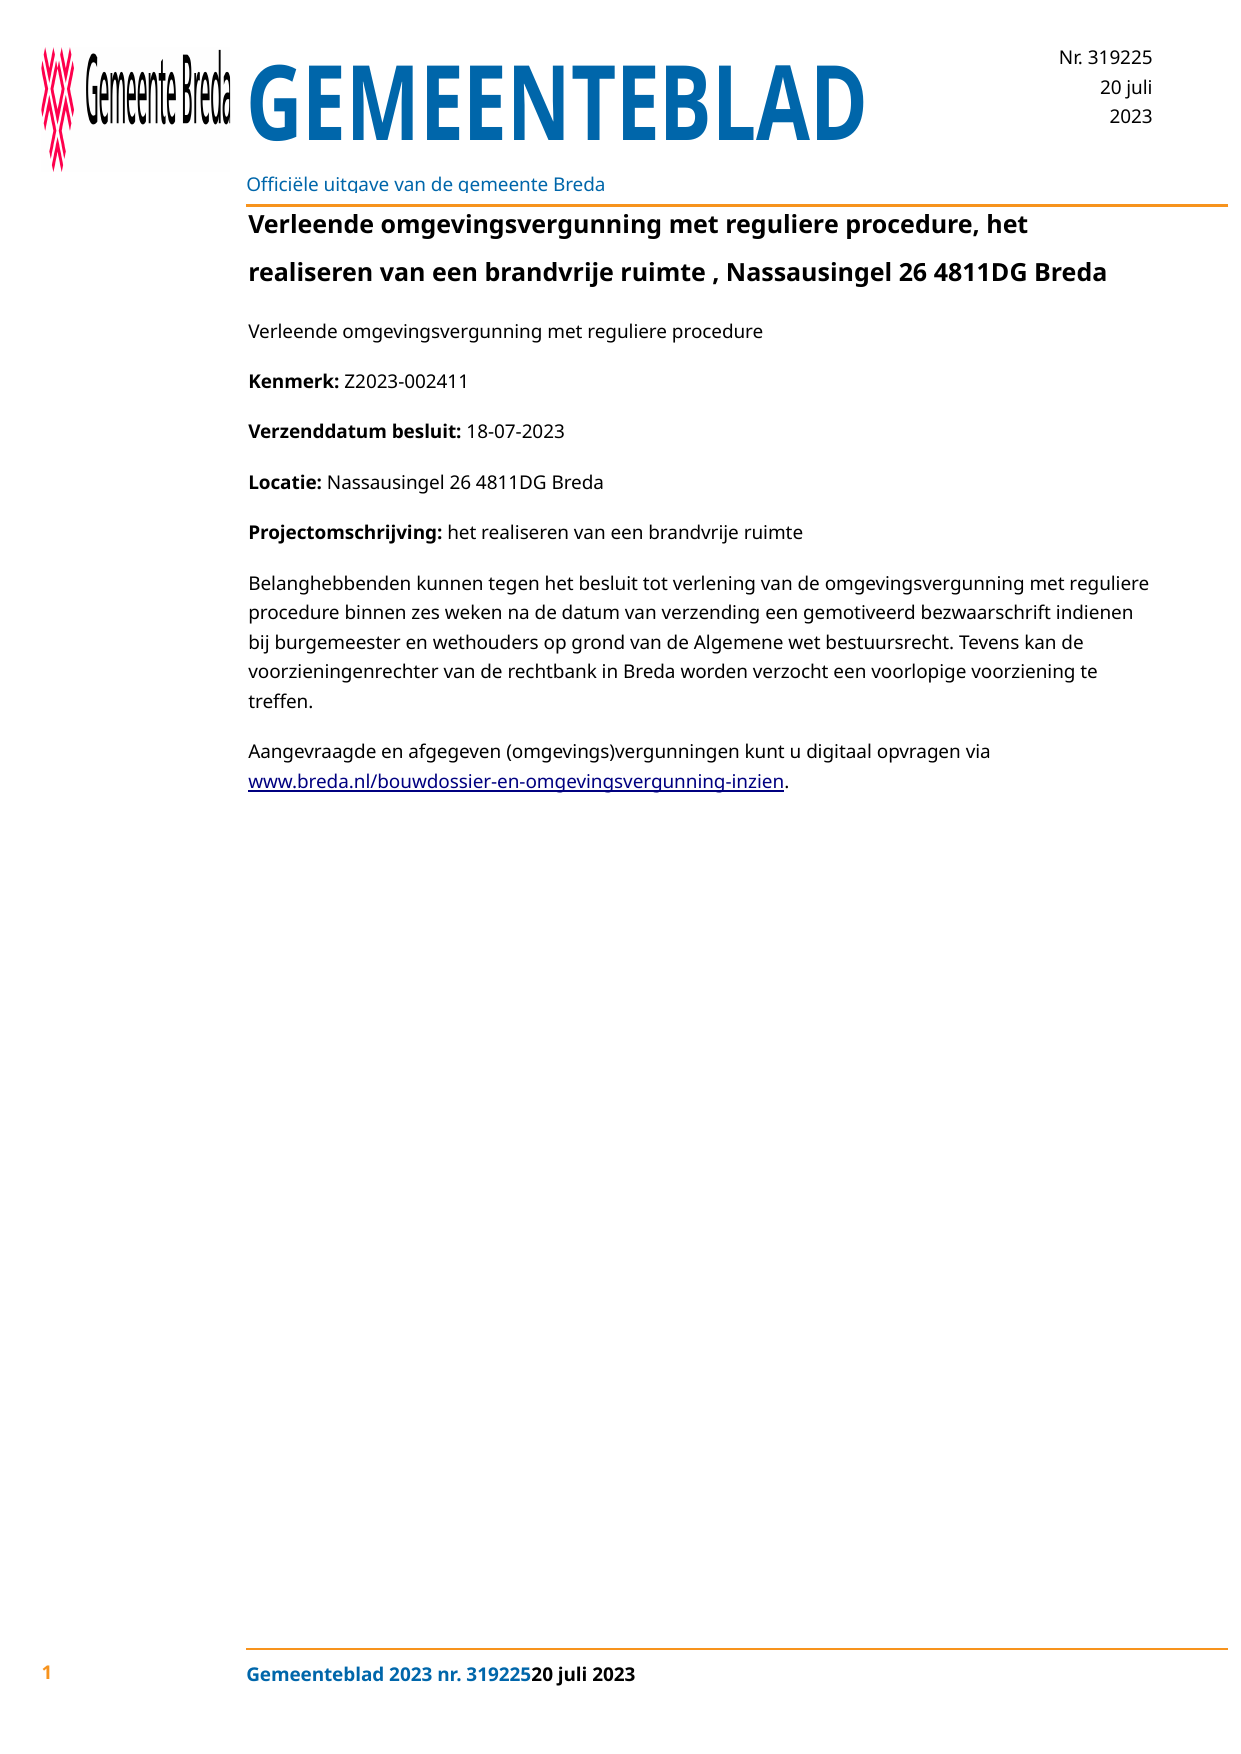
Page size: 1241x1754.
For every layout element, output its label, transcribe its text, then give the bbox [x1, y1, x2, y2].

text Verzenddatum besluit: 18-07-2023 [248, 419, 1152, 444]
text Verleende omgevingsvergunning met reguliere procedure [248, 318, 1152, 344]
text Projectomschrijving: het realiseren van een brandvrije ruimte [248, 519, 1152, 545]
text Locatie: Nassausingel 26 4811DG Breda [248, 469, 1152, 495]
text Aangevraagde en afgegeven (omgevings)vergunningen kunt u digitaal opvragen via www.breda.nl/bouwdossier-en-omgevingsvergunning-inzien. [248, 739, 1152, 794]
text Verleende omgevingsvergunning met reguliere procedure, het realiseren van een brandvrije ruimte , Nassausingel 26 4811DG Breda [248, 207, 1152, 288]
text Belanghebbenden kunnen tegen het besluit tot verlening van de omgevingsvergunning met reguliere procedure binnen zes weken na de datum van verzending een gemotiveerd bezwaarschrift indienen bij burgemeester en wethouders op grond van de Algemene wet bestuursrecht. Tevens kan de voorzieningenrechter van de rechtbank in Breda worden verzocht een voorlopige voorziening te treffen. [248, 570, 1152, 714]
text Kenmerk: Z2023-002411 [248, 368, 1152, 394]
picture [41, 47, 231, 172]
